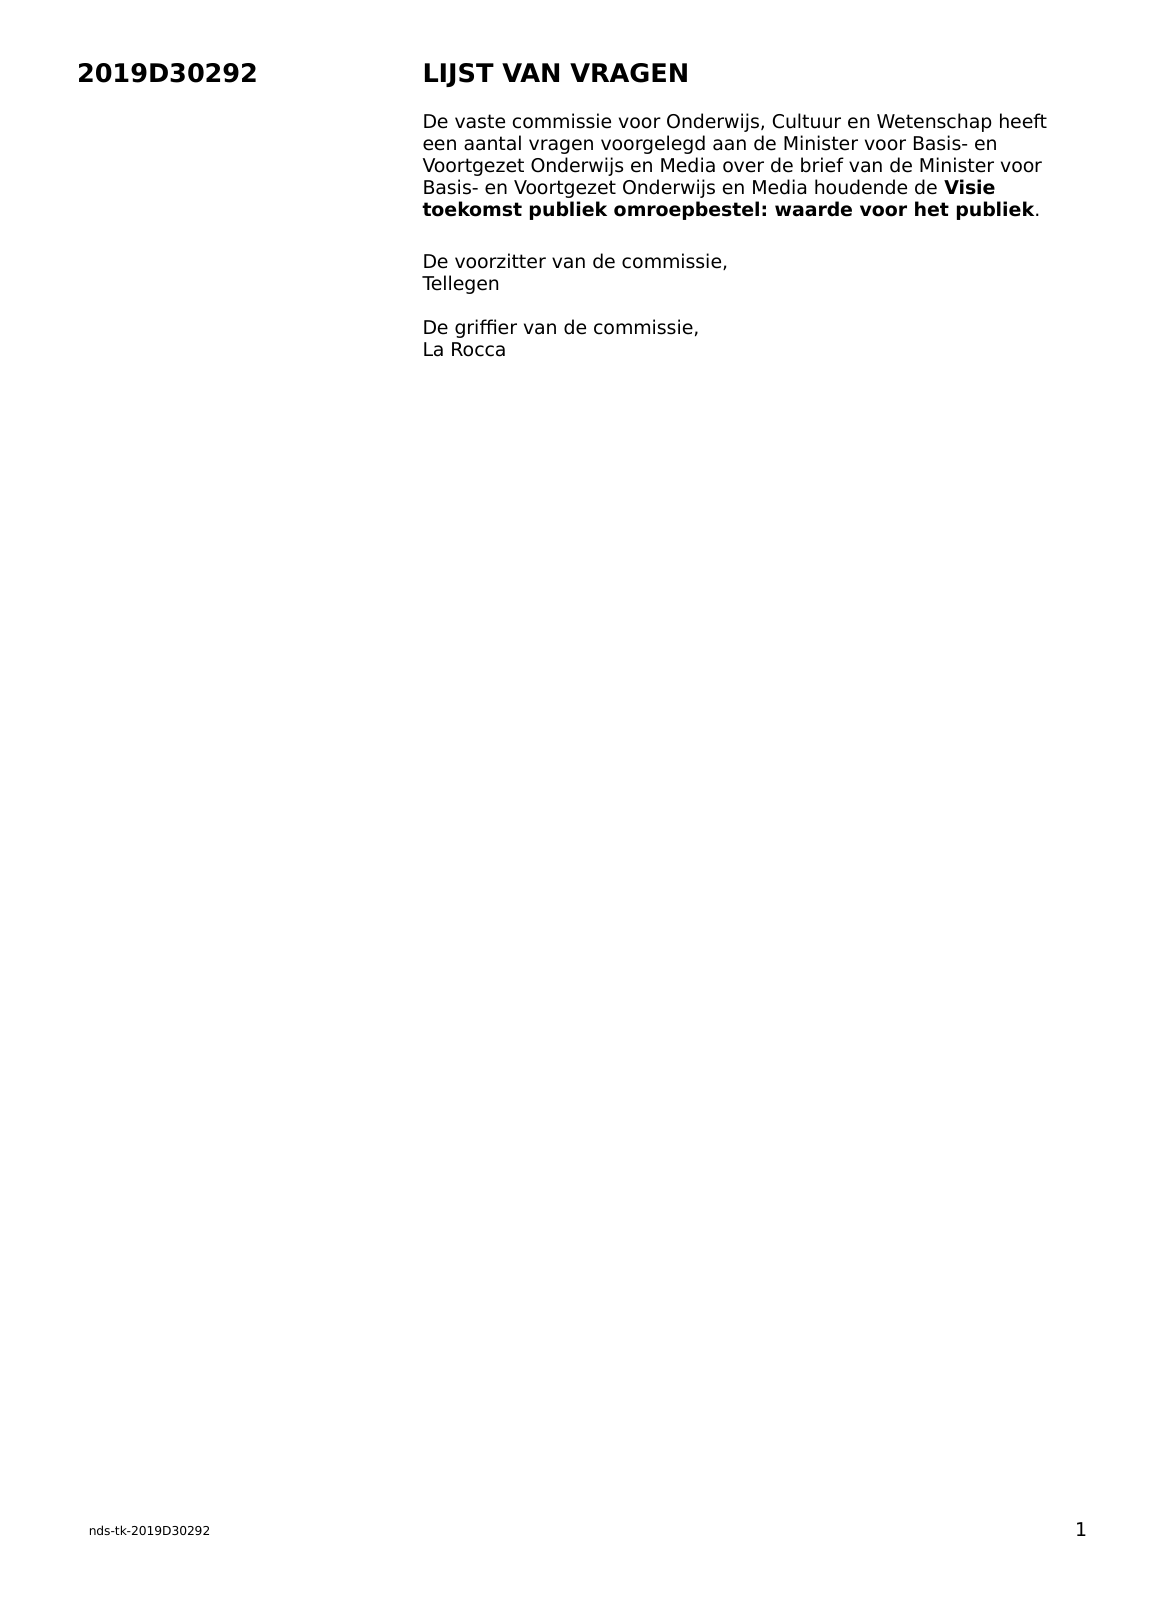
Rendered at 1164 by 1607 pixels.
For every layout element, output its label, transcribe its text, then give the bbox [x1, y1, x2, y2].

text De vaste commissie voor Onderwijs, Cultuur en Wetenschap heeft een aantal vragen voorgelegd aan de Minister voor Basis- en Voortgezet Onderwijs en Media over de brief van de Minister voor Basis- en Voortgezet Onderwijs en Media houdende de Visie toekomst publiek omroepbestel: waarde voor het publiek. [422, 111, 1087, 221]
text De voorzitter van de commissie, Tellegen [422, 251, 1087, 295]
text nds-tk-2019D30292 [88, 1524, 323, 1538]
text 2019D30292 LIJST VAN VRAGEN [77, 59, 1087, 89]
text De griffier van de commissie, La Rocca [422, 317, 1087, 361]
